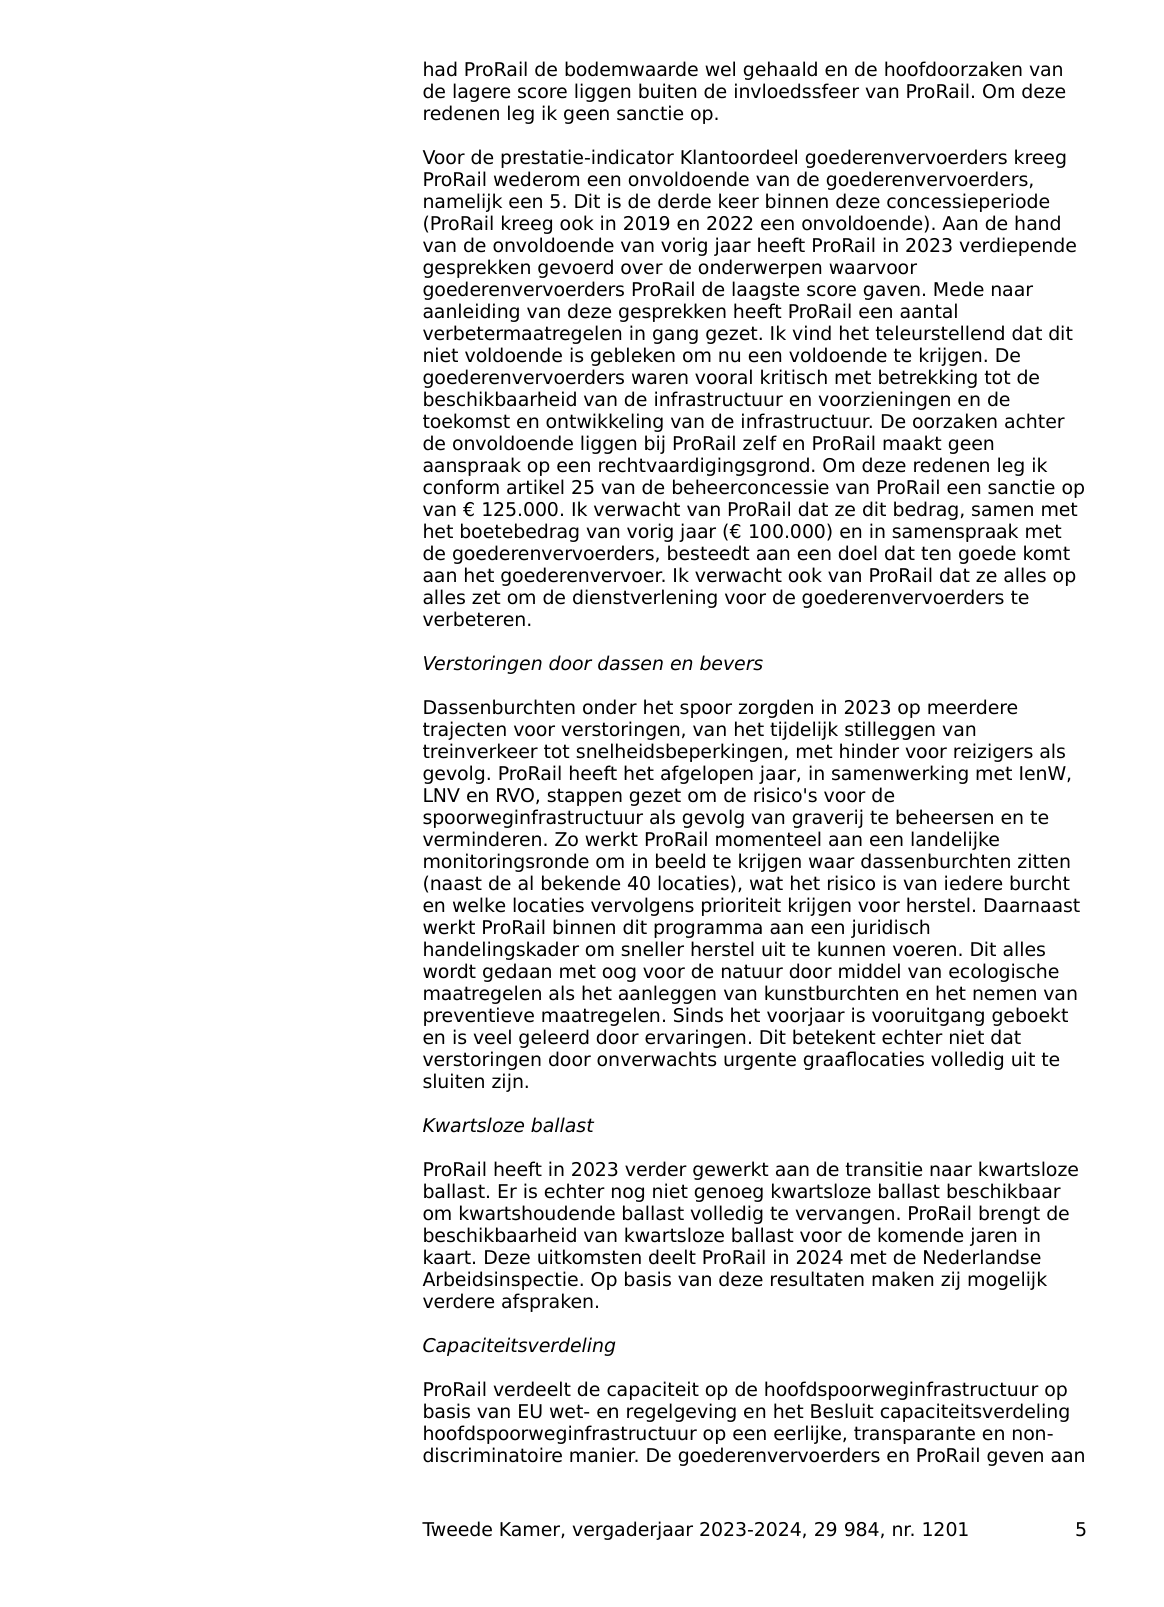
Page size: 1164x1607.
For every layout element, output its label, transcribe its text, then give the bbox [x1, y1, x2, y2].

text ProRail verdeelt de capaciteit op de hoofdspoorweginfrastructuur op basis van EU wet- en regelgeving en het Besluit capaciteitsverdeling hoofdspoorweginfrastructuur op een eerlijke, transparante en non-discriminatoire manier. De goederenvervoerders en ProRail geven aan [422, 1379, 1087, 1467]
text had ProRail de bodemwaarde wel gehaald en de hoofdoorzaken van de lagere score liggen buiten de invloedssfeer van ProRail. Om deze redenen leg ik geen sanctie op. [422, 59, 1087, 125]
text Voor de prestatie-indicator Klantoordeel goederenvervoerders kreeg ProRail wederom een onvoldoende van de goederenvervoerders, namelijk een 5. Dit is de derde keer binnen deze concessieperiode (ProRail kreeg ook in 2019 en 2022 een onvoldoende). Aan de hand van de onvoldoende van vorig jaar heeft ProRail in 2023 verdiepende gesprekken gevoerd over de onderwerpen waarvoor goederenvervoerders ProRail de laagste score gaven. Mede naar aanleiding van deze gesprekken heeft ProRail een aantal verbetermaatregelen in gang gezet. Ik vind het teleurstellend dat dit niet voldoende is gebleken om nu een voldoende te krijgen. De goederenvervoerders waren vooral kritisch met betrekking tot de beschikbaarheid van de infrastructuur en voorzieningen en de toekomst en ontwikkeling van de infrastructuur. De oorzaken achter de onvoldoende liggen bij ProRail zelf en ProRail maakt geen aanspraak op een rechtvaardigingsgrond. Om deze redenen leg ik conform artikel 25 van de beheerconcessie van ProRail een sanctie op van € 125.000. Ik verwacht van ProRail dat ze dit bedrag, samen met het boetebedrag van vorig jaar (€ 100.000) en in samenspraak met de goederenvervoerders, besteedt aan een doel dat ten goede komt aan het goederenvervoer. Ik verwacht ook van ProRail dat ze alles op alles zet om de dienstverlening voor de goederenvervoerders te verbeteren. [422, 147, 1087, 631]
subtitle Verstoringen door dassen en bevers [422, 653, 1087, 675]
subtitle Kwartsloze ballast [422, 1115, 1087, 1137]
subtitle Capaciteitsverdeling [422, 1335, 1087, 1357]
text Dassenburchten onder het spoor zorgden in 2023 op meerdere trajecten voor verstoringen, van het tijdelijk stilleggen van treinverkeer tot snelheidsbeperkingen, met hinder voor reizigers als gevolg. ProRail heeft het afgelopen jaar, in samenwerking met IenW, LNV en RVO, stappen gezet om de risico's voor de spoorweginfrastructuur als gevolg van graverij te beheersen en te verminderen. Zo werkt ProRail momenteel aan een landelijke monitoringsronde om in beeld te krijgen waar dassenburchten zitten (naast de al bekende 40 locaties), wat het risico is van iedere burcht en welke locaties vervolgens prioriteit krijgen voor herstel. Daarnaast werkt ProRail binnen dit programma aan een juridisch handelingskader om sneller herstel uit te kunnen voeren. Dit alles wordt gedaan met oog voor de natuur door middel van ecologische maatregelen als het aanleggen van kunstburchten en het nemen van preventieve maatregelen. Sinds het voorjaar is vooruitgang geboekt en is veel geleerd door ervaringen. Dit betekent echter niet dat verstoringen door onverwachts urgente graaflocaties volledig uit te sluiten zijn. [422, 697, 1087, 1093]
text ProRail heeft in 2023 verder gewerkt aan de transitie naar kwartsloze ballast. Er is echter nog niet genoeg kwartsloze ballast beschikbaar om kwartshoudende ballast volledig te vervangen. ProRail brengt de beschikbaarheid van kwartsloze ballast voor de komende jaren in kaart. Deze uitkomsten deelt ProRail in 2024 met de Nederlandse Arbeidsinspectie. Op basis van deze resultaten maken zij mogelijk verdere afspraken. [422, 1159, 1087, 1313]
